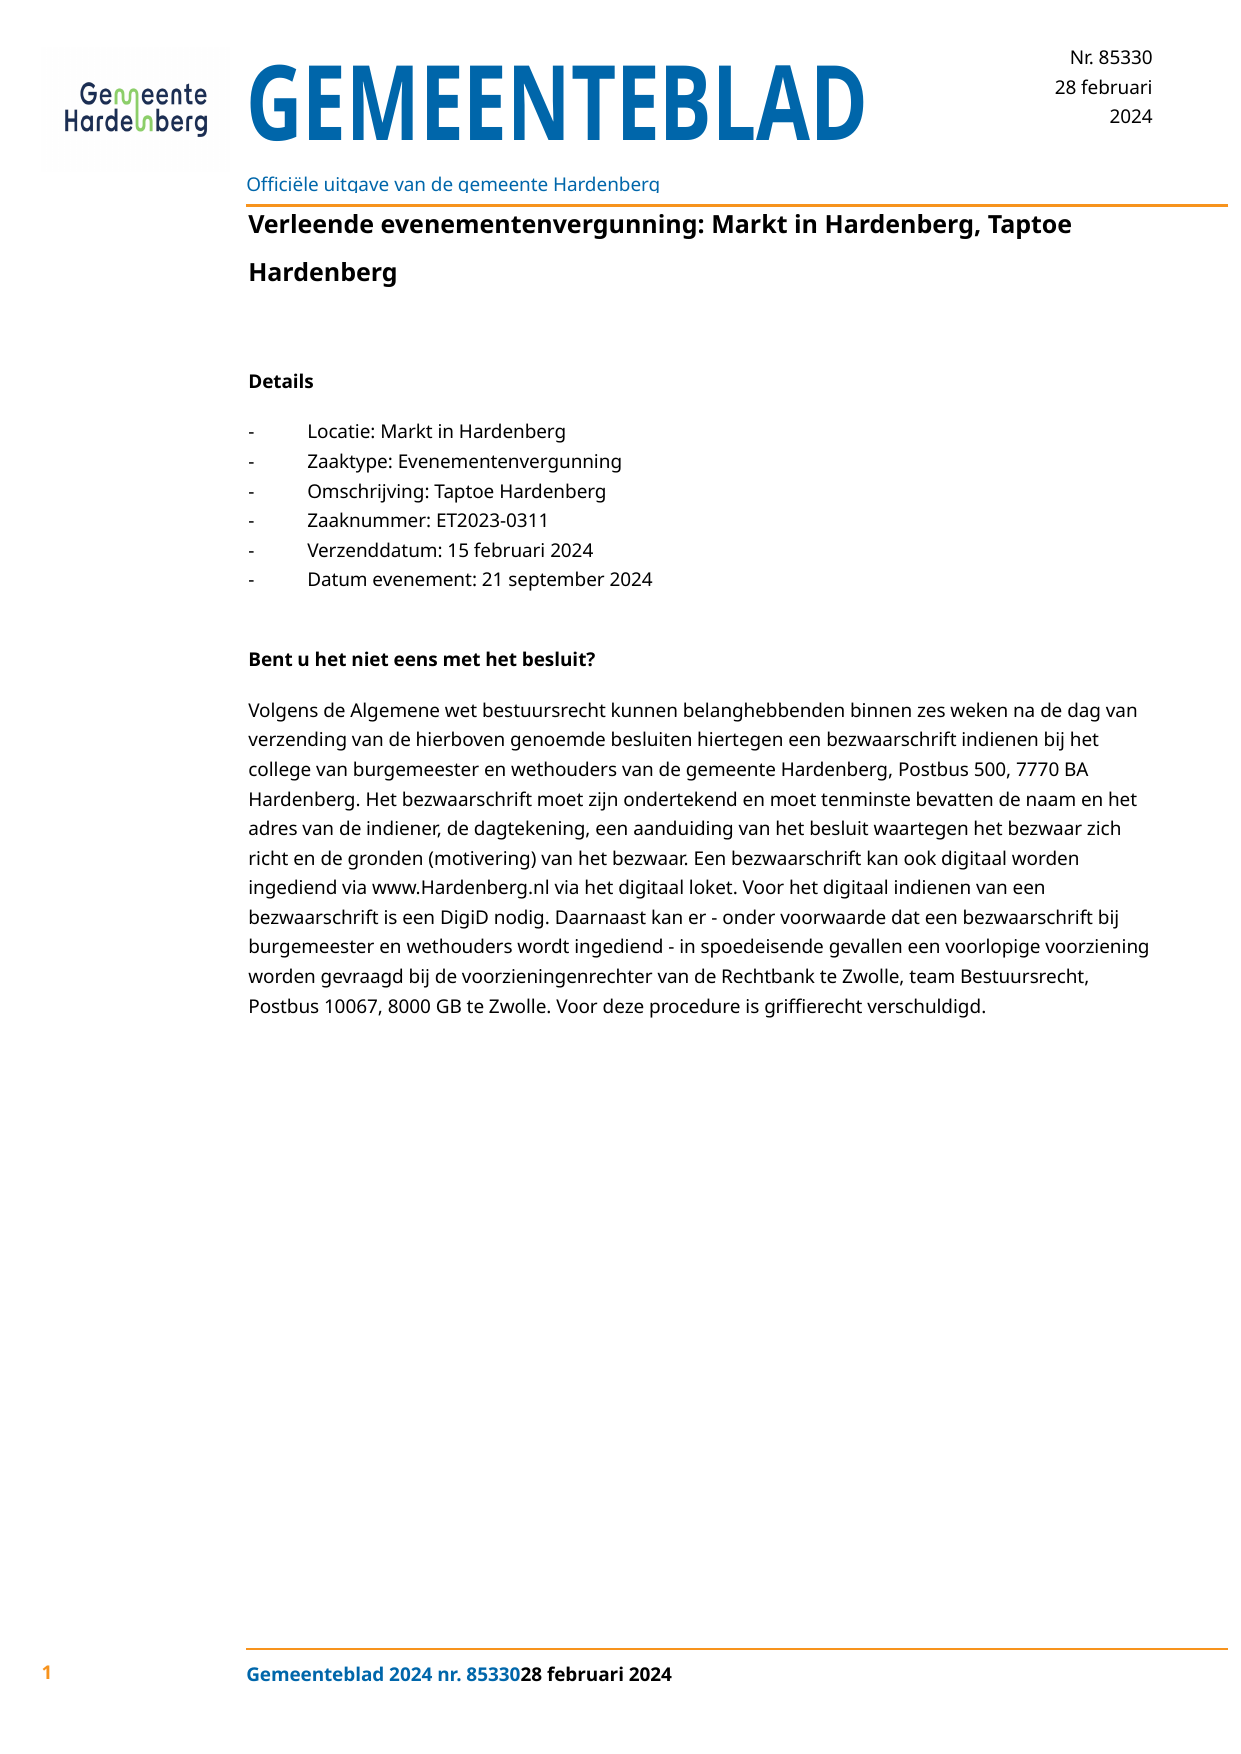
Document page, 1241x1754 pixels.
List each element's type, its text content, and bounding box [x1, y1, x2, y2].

list Omschrijving: Taptoe Hardenberg [248, 478, 1152, 504]
picture [41, 47, 231, 172]
text Bent u het niet eens met het besluit? [248, 647, 1152, 672]
text Details [248, 368, 1152, 394]
list Locatie: Markt in Hardenberg [248, 419, 1152, 444]
text Verleende evenementenvergunning: Markt in Hardenberg, Taptoe Hardenberg [248, 207, 1152, 288]
list Zaaknummer: ET2023-0311 [248, 507, 1152, 533]
list Verzenddatum: 15 februari 2024 [248, 537, 1152, 563]
text Volgens de Algemene wet bestuursrecht kunnen belanghebbenden binnen zes weken na de dag van verzending van de hierboven genoemde besluiten hiertegen een bezwaarschrift indienen bij het college van burgemeester en wethouders van de gemeente Hardenberg, Postbus 500, 7770 BA Hardenberg. Het bezwaarschrift moet zijn ondertekend en moet tenminste bevatten de naam en het adres van de indiener, de dagtekening, een aanduiding van het besluit waartegen het bezwaar zich richt en de gronden (motivering) van het bezwaar. Een bezwaarschrift kan ook digitaal worden ingediend via www.Hardenberg.nl via het digitaal loket. Voor het digitaal indienen van een bezwaarschrift is een DigiD nodig. Daarnaast kan er - onder voorwaarde dat een bezwaarschrift bij burgemeester en wethouders wordt ingediend - in spoedeisende gevallen een voorlopige voorziening worden gevraagd bij de voorzieningenrechter van de Rechtbank te Zwolle, team Bestuursrecht, Postbus 10067, 8000 GB te Zwolle. Voor deze procedure is griffierecht verschuldigd. [248, 697, 1152, 1019]
list Datum evenement: 21 september 2024 [248, 567, 1152, 592]
list Zaaktype: Evenementenvergunning [248, 448, 1152, 474]
